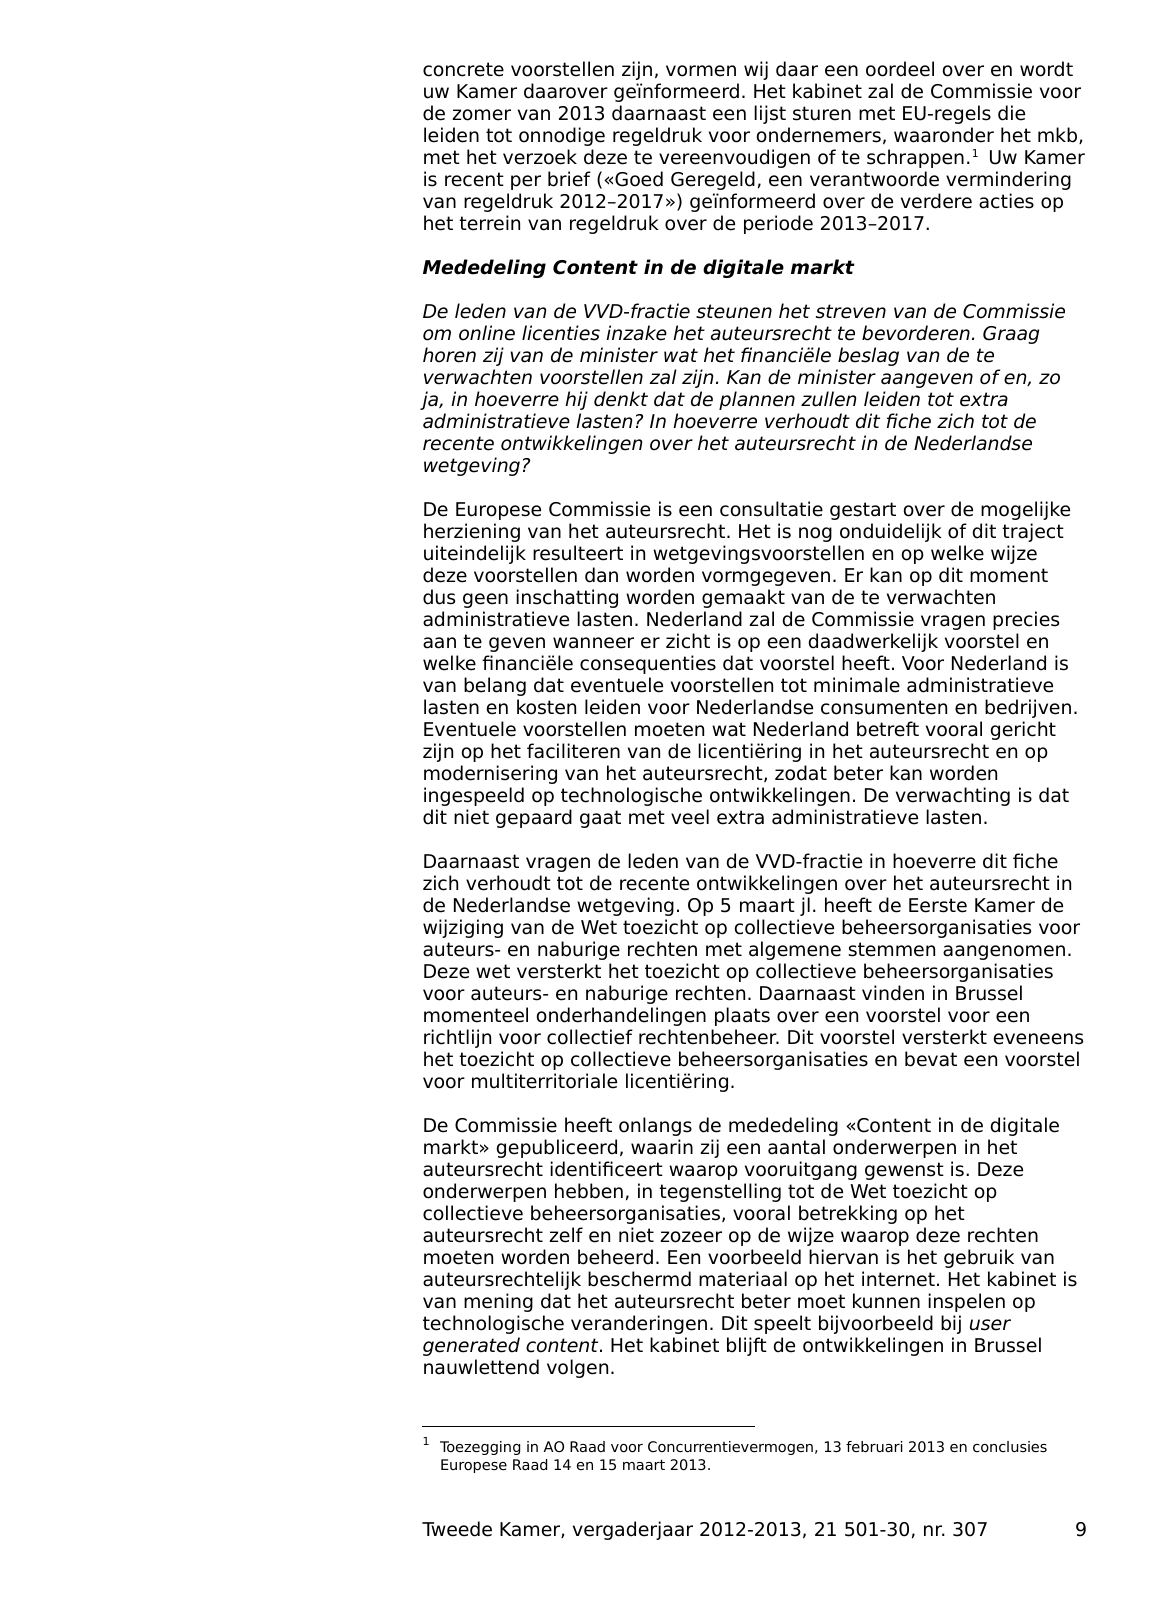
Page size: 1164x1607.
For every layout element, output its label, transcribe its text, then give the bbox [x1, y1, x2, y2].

text De Commissie heeft onlangs de mededeling «Content in de digitale markt» gepubliceerd, waarin zij een aantal onderwerpen in het auteursrecht identificeert waarop vooruitgang gewenst is. Deze onderwerpen hebben, in tegenstelling tot de Wet toezicht op collectieve beheersorganisaties, vooral betrekking op het auteursrecht zelf en niet zozeer op de wijze waarop deze rechten moeten worden beheerd. Een voorbeeld hiervan is het gebruik van auteursrechtelijk beschermd materiaal op het internet. Het kabinet is van mening dat het auteursrecht beter moet kunnen inspelen op technologische veranderingen. Dit speelt bijvoorbeeld bij user generated content. Het kabinet blijft de ontwikkelingen in Brussel nauwlettend volgen. [422, 1115, 1087, 1379]
text Toezegging in AO Raad voor Concurrentievermogen, 13 februari 2013 en conclusies Europese Raad 14 en 15 maart 2013. [422, 1435, 1087, 1474]
text De leden van de VVD-fractie steunen het streven van de Commissie om online licenties inzake het auteursrecht te bevorderen. Graag horen zij van de minister wat het financiële beslag van de te verwachten voorstellen zal zijn. Kan de minister aangeven of en, zo ja, in hoeverre hij denkt dat de plannen zullen leiden tot extra administratieve lasten? In hoeverre verhoudt dit fiche zich tot de recente ontwikkelingen over het auteursrecht in de Nederlandse wetgeving? [422, 301, 1087, 477]
text De Europese Commissie is een consultatie gestart over de mogelijke herziening van het auteursrecht. Het is nog onduidelijk of dit traject uiteindelijk resulteert in wetgevingsvoorstellen en op welke wijze deze voorstellen dan worden vormgegeven. Er kan op dit moment dus geen inschatting worden gemaakt van de te verwachten administratieve lasten. Nederland zal de Commissie vragen precies aan te geven wanneer er zicht is op een daadwerkelijk voorstel en welke financiële consequenties dat voorstel heeft. Voor Nederland is van belang dat eventuele voorstellen tot minimale administratieve lasten en kosten leiden voor Nederlandse consumenten en bedrijven. Eventuele voorstellen moeten wat Nederland betreft vooral gericht zijn op het faciliteren van de licentiëring in het auteursrecht en op modernisering van het auteursrecht, zodat beter kan worden ingespeeld op technologische ontwikkelingen. De verwachting is dat dit niet gepaard gaat met veel extra administratieve lasten. [422, 499, 1087, 829]
text Daarnaast vragen de leden van de VVD-fractie in hoeverre dit fiche zich verhoudt tot de recente ontwikkelingen over het auteursrecht in de Nederlandse wetgeving. Op 5 maart jl. heeft de Eerste Kamer de wijziging van de Wet toezicht op collectieve beheersorganisaties voor auteurs- en naburige rechten met algemene stemmen aangenomen. Deze wet versterkt het toezicht op collectieve beheersorganisaties voor auteurs- en naburige rechten. Daarnaast vinden in Brussel momenteel onderhandelingen plaats over een voorstel voor een richtlijn voor collectief rechtenbeheer. Dit voorstel versterkt eveneens het toezicht op collectieve beheersorganisaties en bevat een voorstel voor multiterritoriale licentiëring. [422, 851, 1087, 1093]
text concrete voorstellen zijn, vormen wij daar een oordeel over en wordt uw Kamer daarover geïnformeerd. Het kabinet zal de Commissie voor de zomer van 2013 daarnaast een lijst sturen met EU-regels die leiden tot onnodige regeldruk voor ondernemers, waaronder het mkb, met het verzoek deze te vereenvoudigen of te schrappen. Uw Kamer is recent per brief («Goed Geregeld, een verantwoorde vermindering van regeldruk 2012–2017») geïnformeerd over de verdere acties op het terrein van regeldruk over de periode 2013–2017. [422, 59, 1087, 235]
subtitle Mededeling Content in de digitale markt [422, 257, 1087, 279]
